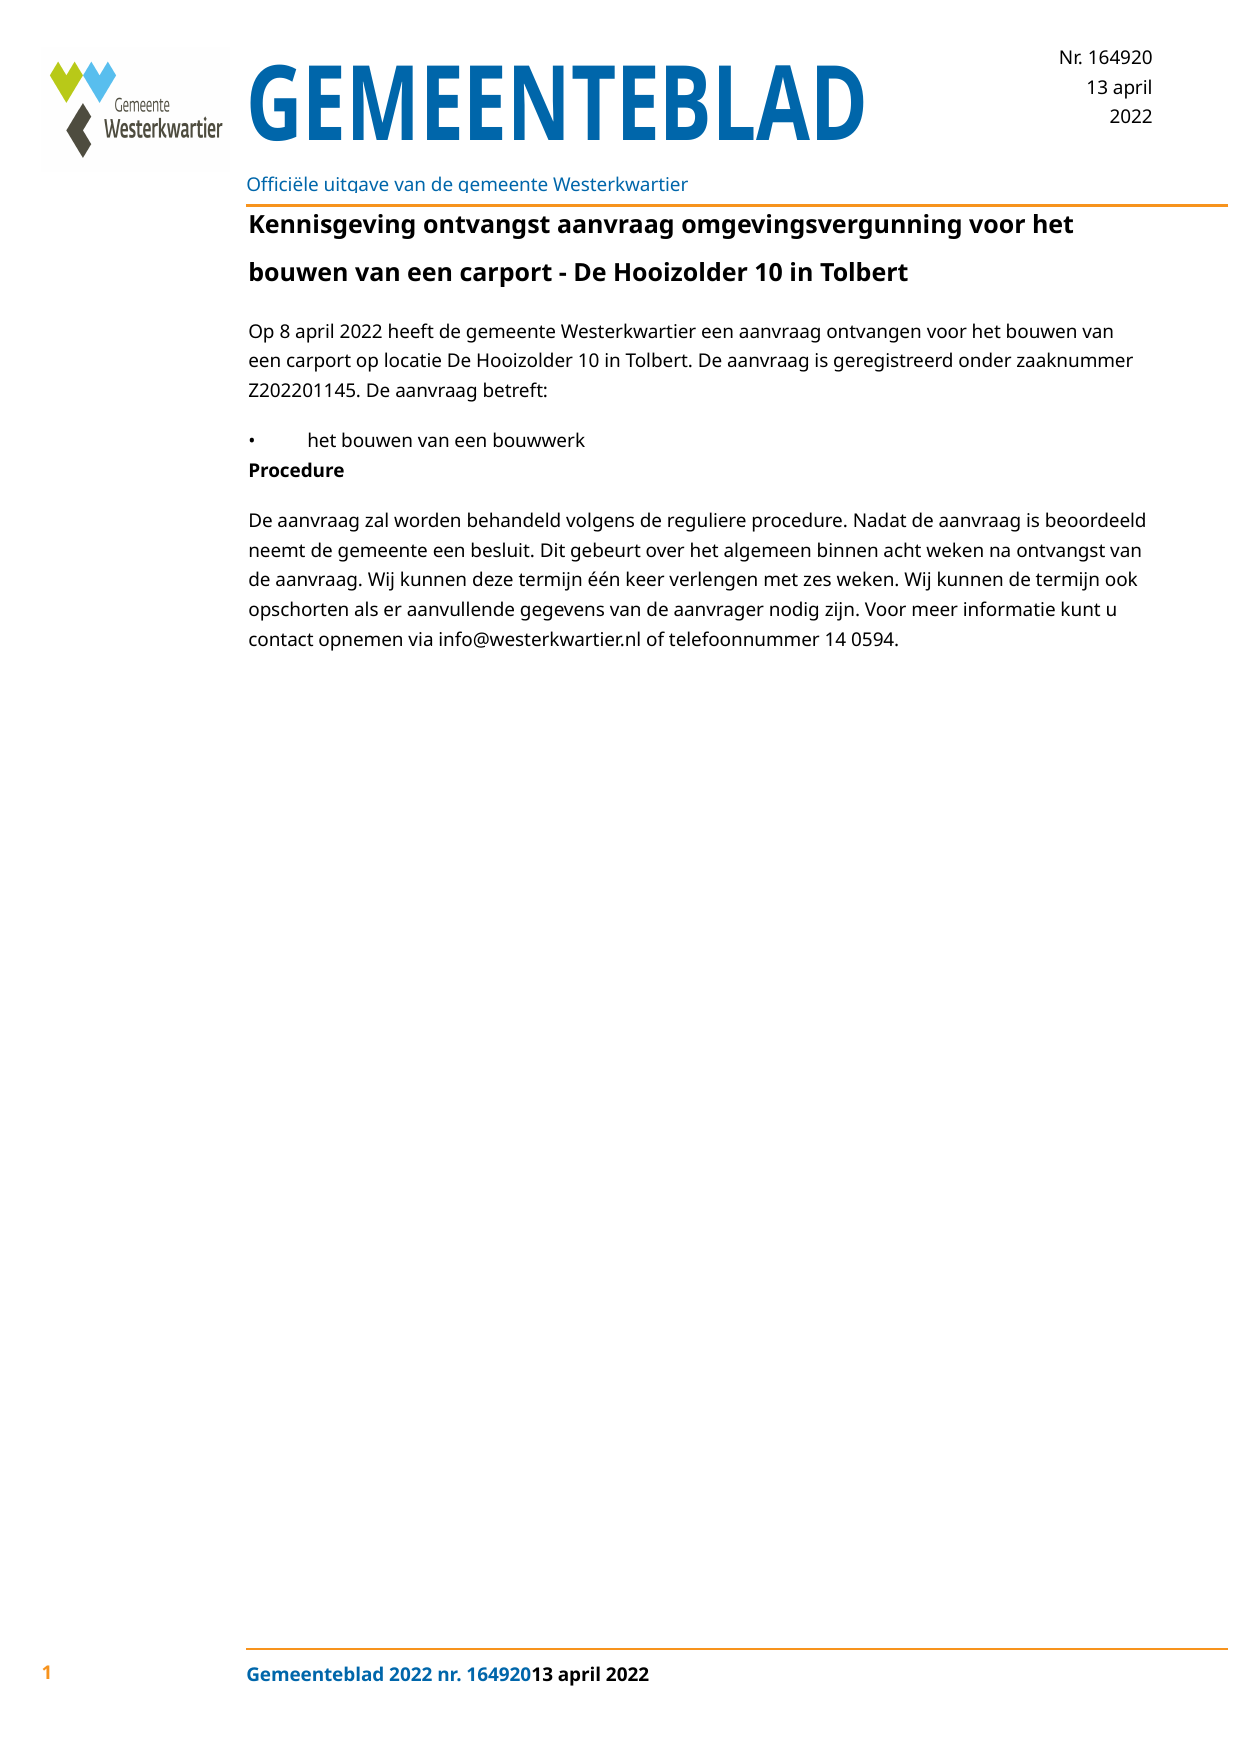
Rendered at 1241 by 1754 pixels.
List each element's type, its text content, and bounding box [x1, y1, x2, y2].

text Op 8 april 2022 heeft de gemeente Westerkwartier een aanvraag ontvangen voor het bouwen van een carport op locatie De Hooizolder 10 in Tolbert. De aanvraag is geregistreerd onder zaaknummer Z202201145. De aanvraag betreft: [248, 318, 1152, 403]
text Kennisgeving ontvangst aanvraag omgevingsvergunning voor het bouwen van een carport - De Hooizolder 10 in Tolbert [248, 207, 1152, 288]
picture [41, 47, 231, 172]
text De aanvraag zal worden behandeld volgens de reguliere procedure. Nadat de aanvraag is beoordeeld neemt de gemeente een besluit. Dit gebeurt over het algemeen binnen acht weken na ontvangst van de aanvraag. Wij kunnen deze termijn één keer verlengen met zes weken. Wij kunnen de termijn ook opschorten als er aanvullende gegevens van de aanvrager nodig zijn. Voor meer informatie kunt u contact opnemen via info@westerkwartier.nl of telefoonnummer 14 0594. [248, 507, 1152, 652]
list het bouwen van een bouwwerk [248, 427, 1152, 453]
text Procedure [248, 457, 1152, 483]
